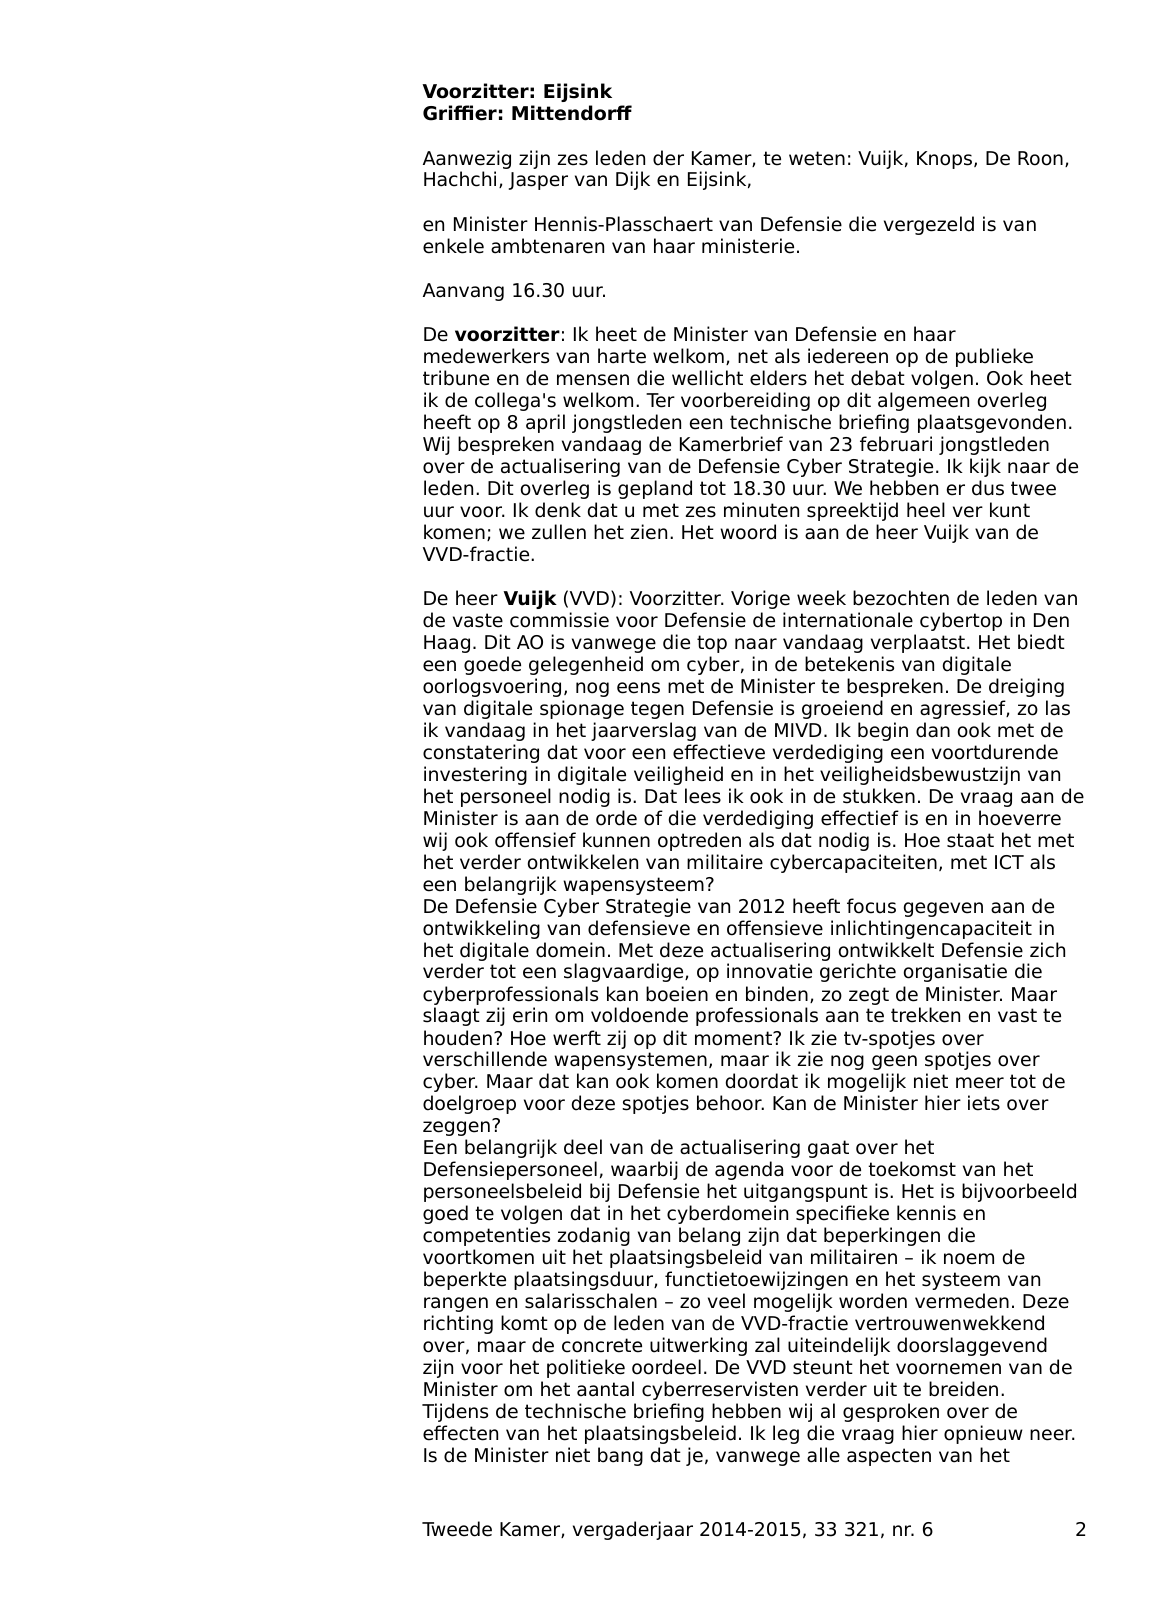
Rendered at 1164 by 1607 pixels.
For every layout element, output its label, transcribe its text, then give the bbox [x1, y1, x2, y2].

text Griffier: Mittendorff [422, 103, 1087, 125]
text Aanwezig zijn zes leden der Kamer, te weten: Vuijk, Knops, De Roon, Hachchi, Jasper van Dijk en Eijsink, [422, 147, 1087, 191]
text Een belangrijk deel van de actualisering gaat over het Defensiepersoneel, waarbij de agenda voor de toekomst van het personeelsbeleid bij Defensie het uitgangspunt is. Het is bijvoorbeeld goed te volgen dat in het cyberdomein specifieke kennis en competenties zodanig van belang zijn dat beperkingen die voortkomen uit het plaatsingsbeleid van militairen – ik noem de beperkte plaatsingsduur, functietoewijzingen en het systeem van rangen en salarisschalen – zo veel mogelijk worden vermeden. Deze richting komt op de leden van de VVD-fractie vertrouwenwekkend over, maar de concrete uitwerking zal uiteindelijk doorslaggevend zijn voor het politieke oordeel. De VVD steunt het voornemen van de Minister om het aantal cyberreservisten verder uit te breiden. [422, 1137, 1087, 1401]
text Voorzitter: Eijsink [422, 81, 1087, 103]
text De Defensie Cyber Strategie van 2012 heeft focus gegeven aan de ontwikkeling van defensieve en offensieve inlichtingencapaciteit in het digitale domein. Met deze actualisering ontwikkelt Defensie zich verder tot een slagvaardige, op innovatie gerichte organisatie die cyberprofessionals kan boeien en binden, zo zegt de Minister. Maar slaagt zij erin om voldoende professionals aan te trekken en vast te houden? Hoe werft zij op dit moment? Ik zie tv-spotjes over verschillende wapensystemen, maar ik zie nog geen spotjes over cyber. Maar dat kan ook komen doordat ik mogelijk niet meer tot de doelgroep voor deze spotjes behoor. Kan de Minister hier iets over zeggen? [422, 896, 1087, 1137]
text De heer Vuijk (VVD): Voorzitter. Vorige week bezochten de leden van de vaste commissie voor Defensie de internationale cybertop in Den Haag. Dit AO is vanwege die top naar vandaag verplaatst. Het biedt een goede gelegenheid om cyber, in de betekenis van digitale oorlogsvoering, nog eens met de Minister te bespreken. De dreiging van digitale spionage tegen Defensie is groeiend en agressief, zo las ik vandaag in het jaarverslag van de MIVD. Ik begin dan ook met de constatering dat voor een effectieve verdediging een voortdurende investering in digitale veiligheid en in het veiligheidsbewustzijn van het personeel nodig is. Dat lees ik ook in de stukken. De vraag aan de Minister is aan de orde of die verdediging effectief is en in hoeverre wij ook offensief kunnen optreden als dat nodig is. Hoe staat het met het verder ontwikkelen van militaire cybercapaciteiten, met ICT als een belangrijk wapensysteem? [422, 588, 1087, 896]
text en Minister Hennis-Plasschaert van Defensie die vergezeld is van enkele ambtenaren van haar ministerie. [422, 213, 1087, 257]
text Tijdens de technische briefing hebben wij al gesproken over de effecten van het plaatsingsbeleid. Ik leg die vraag hier opnieuw neer. Is de Minister niet bang dat je, vanwege alle aspecten van het [422, 1401, 1087, 1467]
text De voorzitter: Ik heet de Minister van Defensie en haar medewerkers van harte welkom, net als iedereen op de publieke tribune en de mensen die wellicht elders het debat volgen. Ook heet ik de collega's welkom. Ter voorbereiding op dit algemeen overleg heeft op 8 april jongstleden een technische briefing plaatsgevonden. Wij bespreken vandaag de Kamerbrief van 23 februari jongstleden over de actualisering van de Defensie Cyber Strategie. Ik kijk naar de leden. Dit overleg is gepland tot 18.30 uur. We hebben er dus twee uur voor. Ik denk dat u met zes minuten spreektijd heel ver kunt komen; we zullen het zien. Het woord is aan de heer Vuijk van de VVD-fractie. [422, 324, 1087, 566]
text Aanvang 16.30 uur. [422, 280, 1087, 302]
